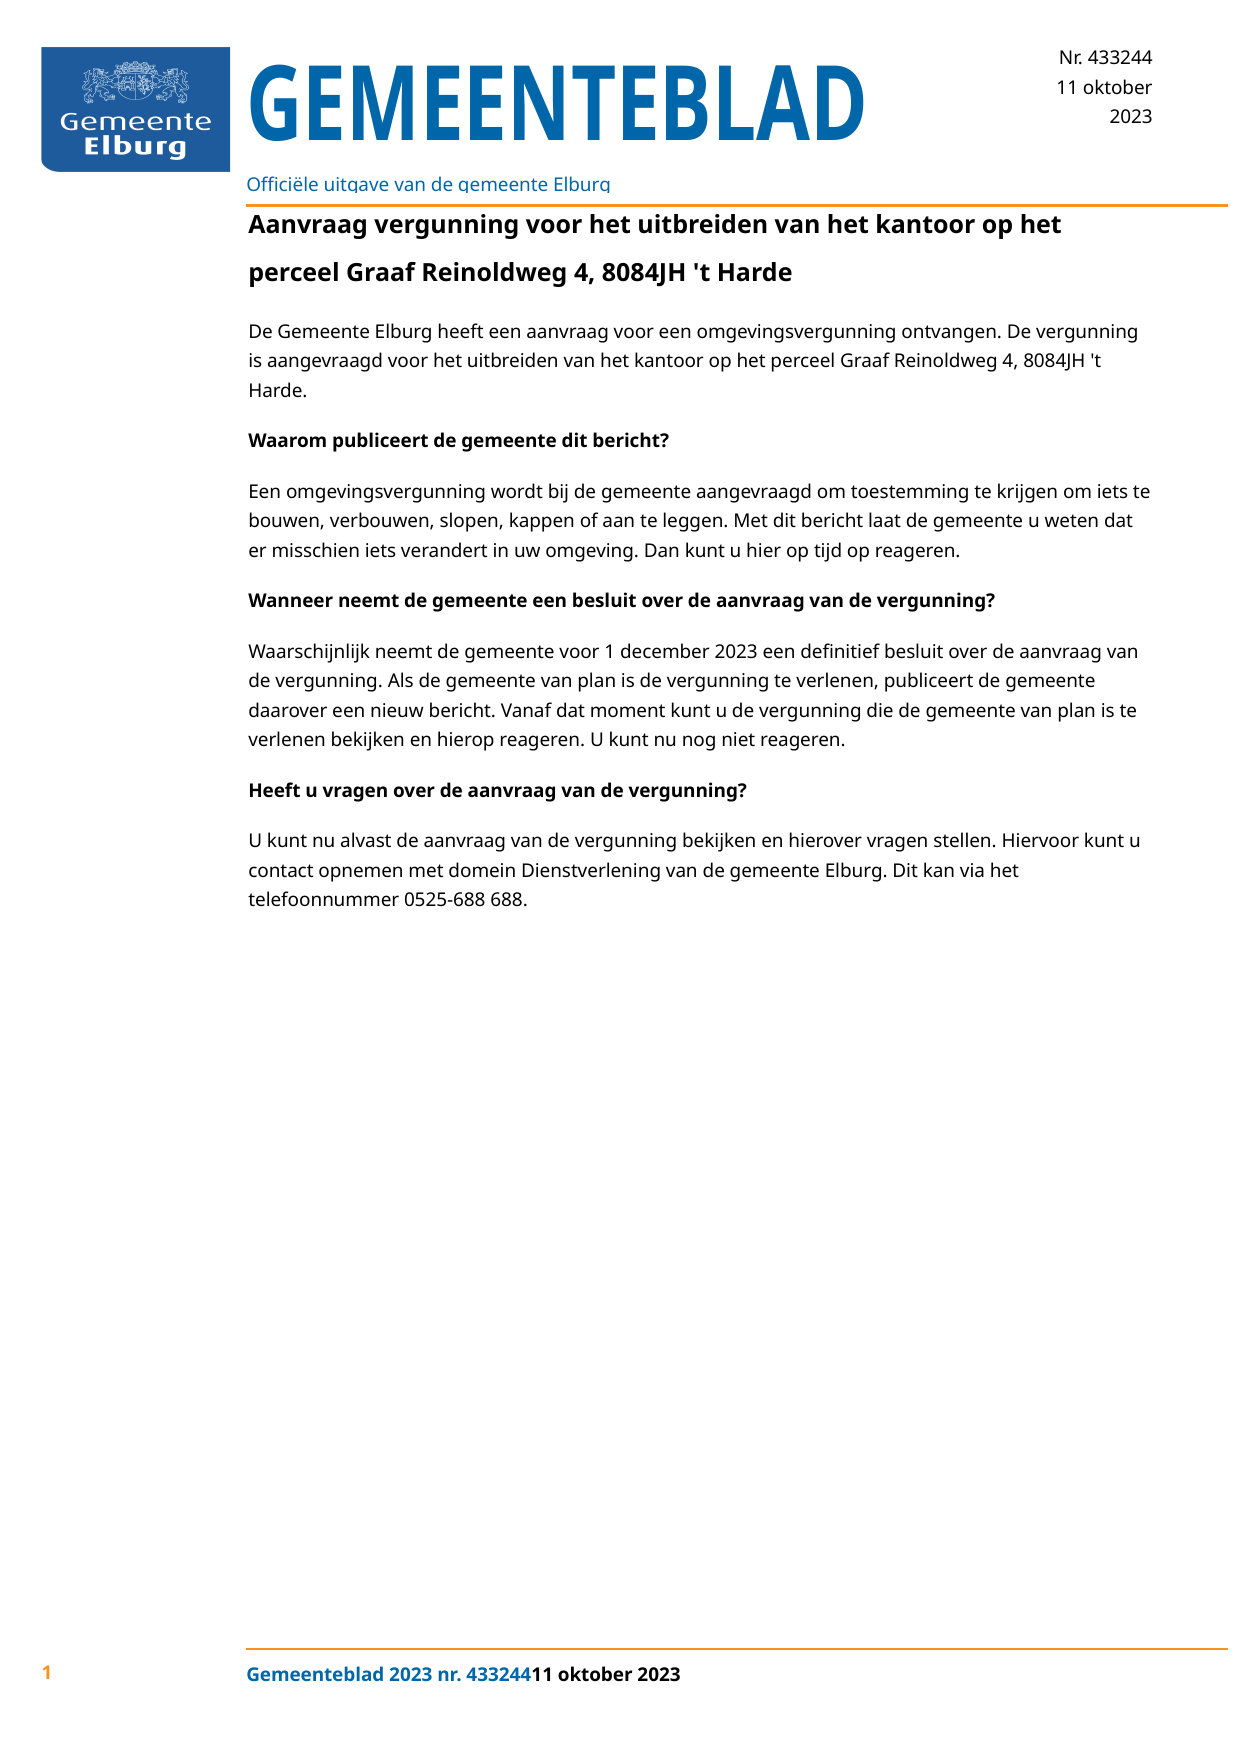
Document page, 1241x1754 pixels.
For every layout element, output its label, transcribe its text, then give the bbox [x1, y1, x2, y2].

text Waarschijnlijk neemt de gemeente voor 1 december 2023 een definitief besluit over de aanvraag van de vergunning. Als de gemeente van plan is de vergunning te verlenen, publiceert de gemeente daarover een nieuw bericht. Vanaf dat moment kunt u de vergunning die de gemeente van plan is te verlenen bekijken en hierop reageren. U kunt nu nog niet reageren. [248, 638, 1152, 752]
text U kunt nu alvast de aanvraag van de vergunning bekijken en hierover vragen stellen. Hiervoor kunt u contact opnemen met domein Dienstverlening van de gemeente Elburg. Dit kan via het telefoonnummer 0525-688 688. [248, 827, 1152, 912]
picture [41, 47, 231, 172]
text Een omgevingsvergunning wordt bij de gemeente aangevraagd om toestemming te krijgen om iets te bouwen, verbouwen, slopen, kappen of aan te leggen. Met dit bericht laat de gemeente u weten dat er misschien iets verandert in uw omgeving. Dan kunt u hier op tijd op reageren. [248, 478, 1152, 563]
text Wanneer neemt de gemeente een besluit over de aanvraag van de vergunning? [248, 587, 1152, 613]
text Heeft u vragen over de aanvraag van de vergunning? [248, 777, 1152, 803]
text De Gemeente Elburg heeft een aanvraag voor een omgevingsvergunning ontvangen. De vergunning is aangevraagd voor het uitbreiden van het kantoor op het perceel Graaf Reinoldweg 4, 8084JH 't Harde. [248, 318, 1152, 403]
text Aanvraag vergunning voor het uitbreiden van het kantoor op het perceel Graaf Reinoldweg 4, 8084JH 't Harde [248, 207, 1152, 288]
text Waarom publiceert de gemeente dit bericht? [248, 427, 1152, 453]
